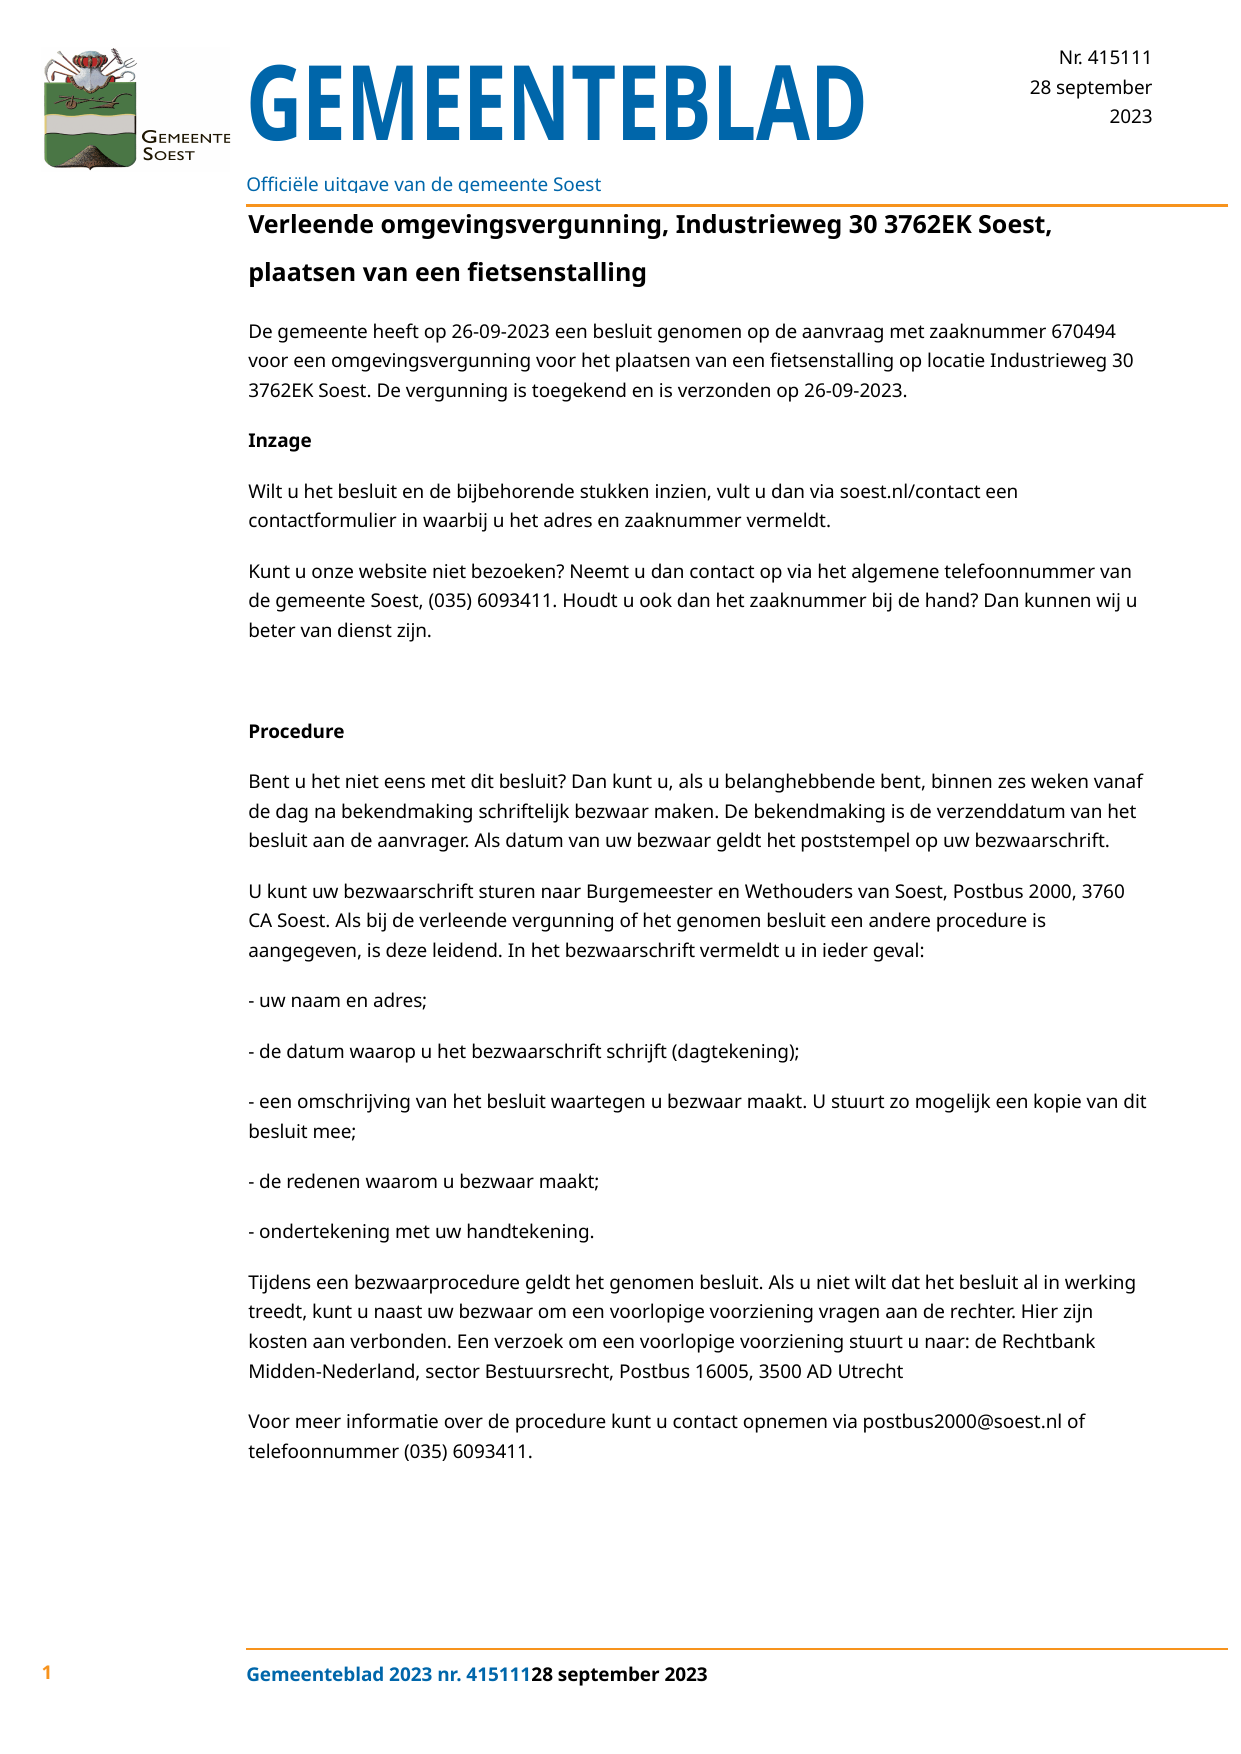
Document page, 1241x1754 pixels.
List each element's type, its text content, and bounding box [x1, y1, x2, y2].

text Voor meer informatie over de procedure kunt u contact opnemen via postbus2000@soest.nl of telefoonnummer (035) 6093411. [248, 1408, 1152, 1464]
text Kunt u onze website niet bezoeken? Neemt u dan contact op via het algemene telefoonnummer van de gemeente Soest, (035) 6093411. Houdt u ook dan het zaaknummer bij de hand? Dan kunnen wij u beter van dienst zijn. [248, 558, 1152, 643]
text Bent u het niet eens met dit besluit? Dan kunt u, als u belanghebbende bent, binnen zes weken vanaf de dag na bekendmaking schriftelijk bezwaar maken. De bekendmaking is de verzenddatum van het besluit aan de aanvrager. Als datum van uw bezwaar geldt het poststempel op uw bezwaarschrift. [248, 768, 1152, 853]
text - de redenen waarom u bezwaar maakt; [248, 1168, 1152, 1194]
text - ondertekening met uw handtekening. [248, 1219, 1152, 1244]
text Verleende omgevingsvergunning, Industrieweg 30 3762EK Soest, plaatsen van een fietsenstalling [248, 207, 1152, 288]
text Procedure [248, 718, 1152, 744]
picture [41, 47, 231, 172]
text Tijdens een bezwaarprocedure geldt het genomen besluit. Als u niet wilt dat het besluit al in werking treedt, kunt u naast uw bezwaar om een voorlopige voorziening vragen aan de rechter. Hier zijn kosten aan verbonden. Een verzoek om een voorlopige voorziening stuurt u naar: de Rechtbank Midden-Nederland, sector Bestuursrecht, Postbus 16005, 3500 AD Utrecht [248, 1269, 1152, 1384]
text - uw naam en adres; [248, 987, 1152, 1013]
text - een omschrijving van het besluit waartegen u bezwaar maakt. U stuurt zo mogelijk een kopie van dit besluit mee; [248, 1088, 1152, 1144]
text Wilt u het besluit en de bijbehorende stukken inzien, vult u dan via soest.nl/contact een contactformulier in waarbij u het adres en zaaknummer vermeldt. [248, 478, 1152, 533]
text De gemeente heeft op 26-09-2023 een besluit genomen op de aanvraag met zaaknummer 670494 voor een omgevingsvergunning voor het plaatsen van een fietsenstalling op locatie Industrieweg 30 3762EK Soest. De vergunning is toegekend en is verzonden op 26-09-2023. [248, 318, 1152, 403]
text - de datum waarop u het bezwaarschrift schrijft (dagtekening); [248, 1038, 1152, 1064]
text U kunt uw bezwaarschrift sturen naar Burgemeester en Wethouders van Soest, Postbus 2000, 3760 CA Soest. Als bij de verleende vergunning of het genomen besluit een andere procedure is aangegeven, is deze leidend. In het bezwaarschrift vermeldt u in ieder geval: [248, 878, 1152, 963]
text Inzage [248, 427, 1152, 453]
